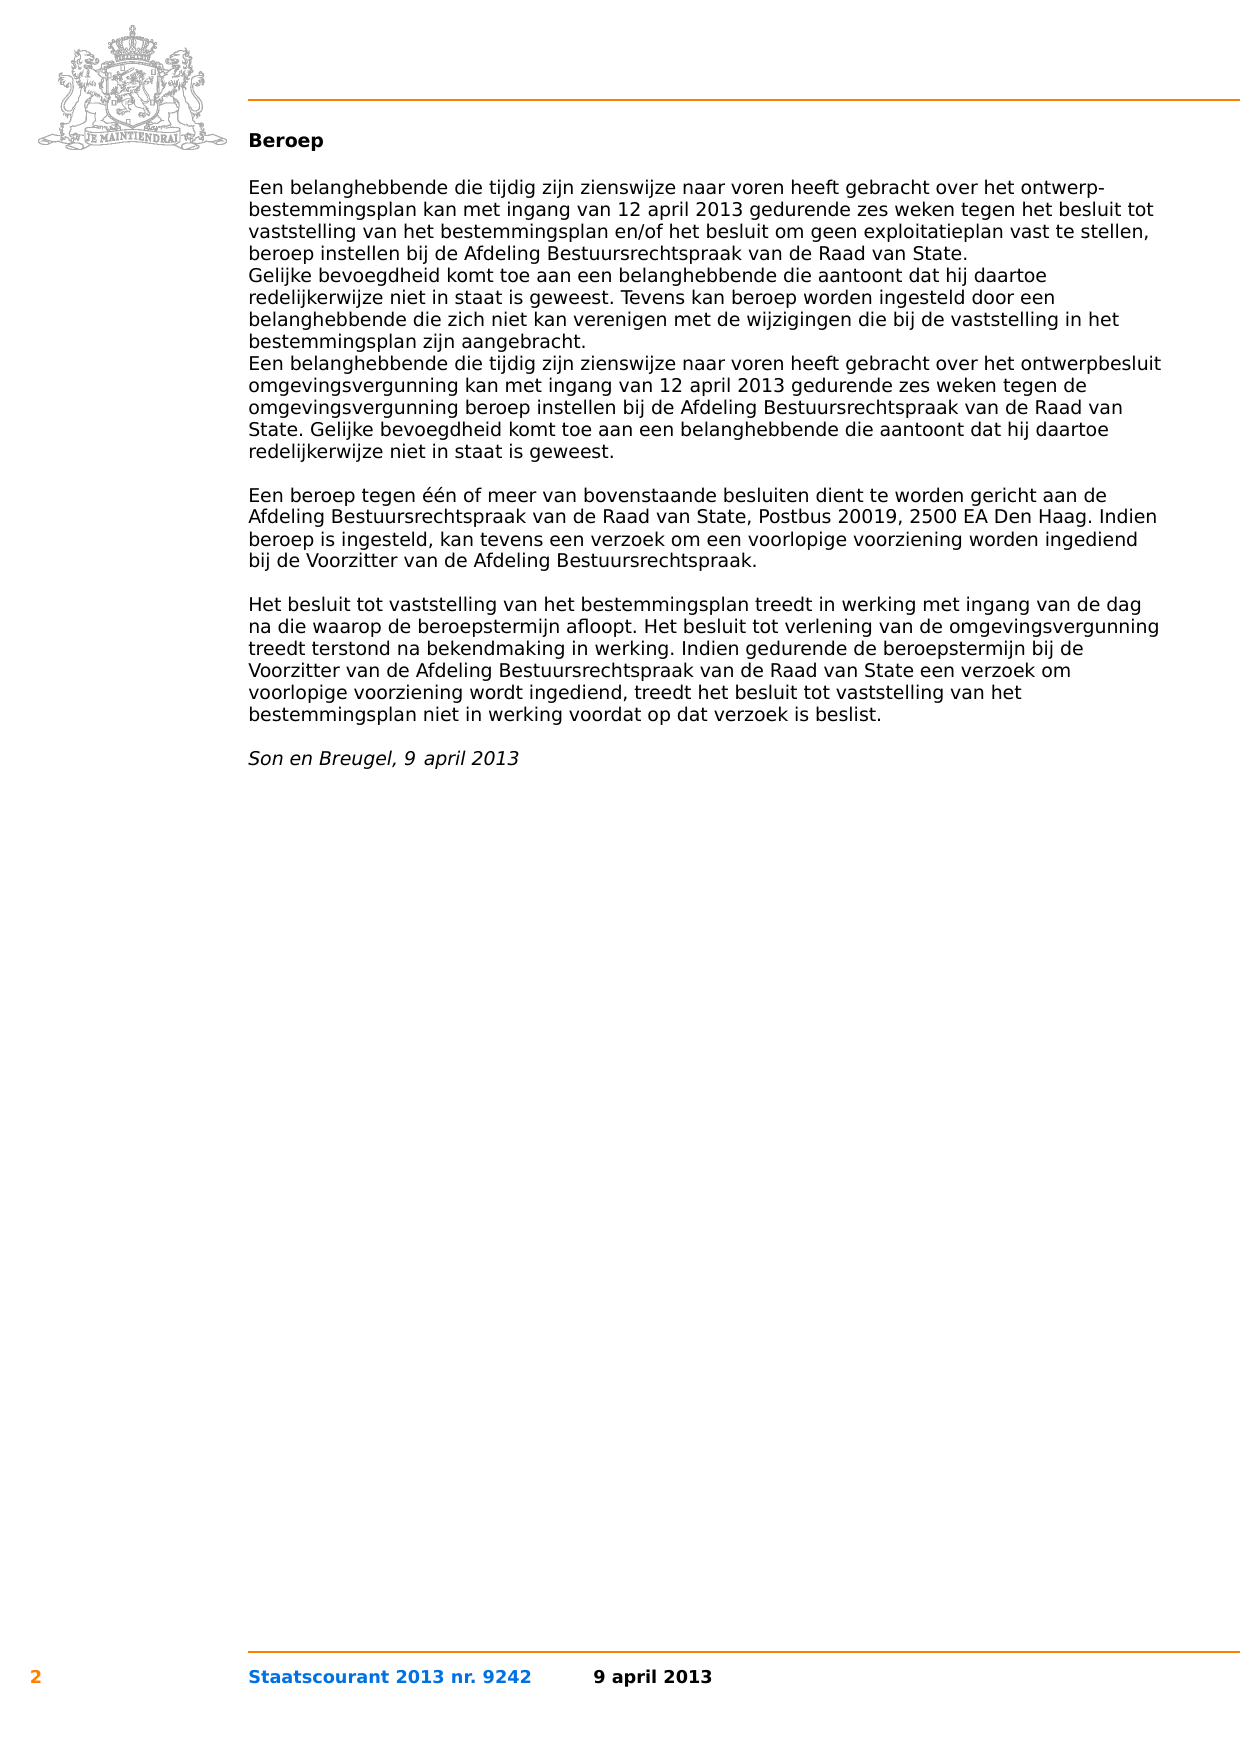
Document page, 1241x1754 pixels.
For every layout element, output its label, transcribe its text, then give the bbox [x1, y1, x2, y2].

text Een belanghebbende die tijdig zijn zienswijze naar voren heeft gebracht over het ontwerp-bestemmingsplan kan met ingang van 12 april 2013 gedurende zes weken tegen het besluit tot vaststelling van het bestemmingsplan en/of het besluit om geen exploitatieplan vast te stellen, beroep instellen bij de Afdeling Bestuursrechtspraak van de Raad van State. [248, 177, 1163, 265]
text Het besluit tot vaststelling van het bestemmingsplan treedt in werking met ingang van de dag na die waarop de beroepstermijn afloopt. Het besluit tot verlening van de omgevingsvergunning treedt terstond na bekendmaking in werking. Indien gedurende de beroepstermijn bij de Voorzitter van de Afdeling Bestuursrechtspraak van de Raad van State een verzoek om voorlopige voorziening wordt ingediend, treedt het besluit tot vaststelling van het bestemmingsplan niet in werking voordat op dat verzoek is beslist. [248, 594, 1163, 726]
subtitle Beroep [248, 130, 1163, 152]
text Een beroep tegen één of meer van bovenstaande besluiten dient te worden gericht aan de Afdeling Bestuursrechtspraak van de Raad van State, Postbus 20019, 2500 EA Den Haag. Indien beroep is ingesteld, kan tevens een verzoek om een voorlopige voorziening worden ingediend bij de Voorzitter van de Afdeling Bestuursrechtspraak. [248, 484, 1163, 572]
text Gelijke bevoegdheid komt toe aan een belanghebbende die aantoont dat hij daartoe redelijkerwijze niet in staat is geweest. Tevens kan beroep worden ingesteld door een belanghebbende die zich niet kan verenigen met de wijzigingen die bij de vaststelling in het bestemmingsplan zijn aangebracht. [248, 265, 1163, 353]
text Een belanghebbende die tijdig zijn zienswijze naar voren heeft gebracht over het ontwerpbesluit omgevingsvergunning kan met ingang van 12 april 2013 gedurende zes weken tegen de omgevingsvergunning beroep instellen bij de Afdeling Bestuursrechtspraak van de Raad van State. Gelijke bevoegdheid komt toe aan een belanghebbende die aantoont dat hij daartoe redelijkerwijze niet in staat is geweest. [248, 353, 1163, 463]
text Son en Breugel, 9 april 2013 [248, 748, 1163, 770]
picture [38, 25, 227, 150]
